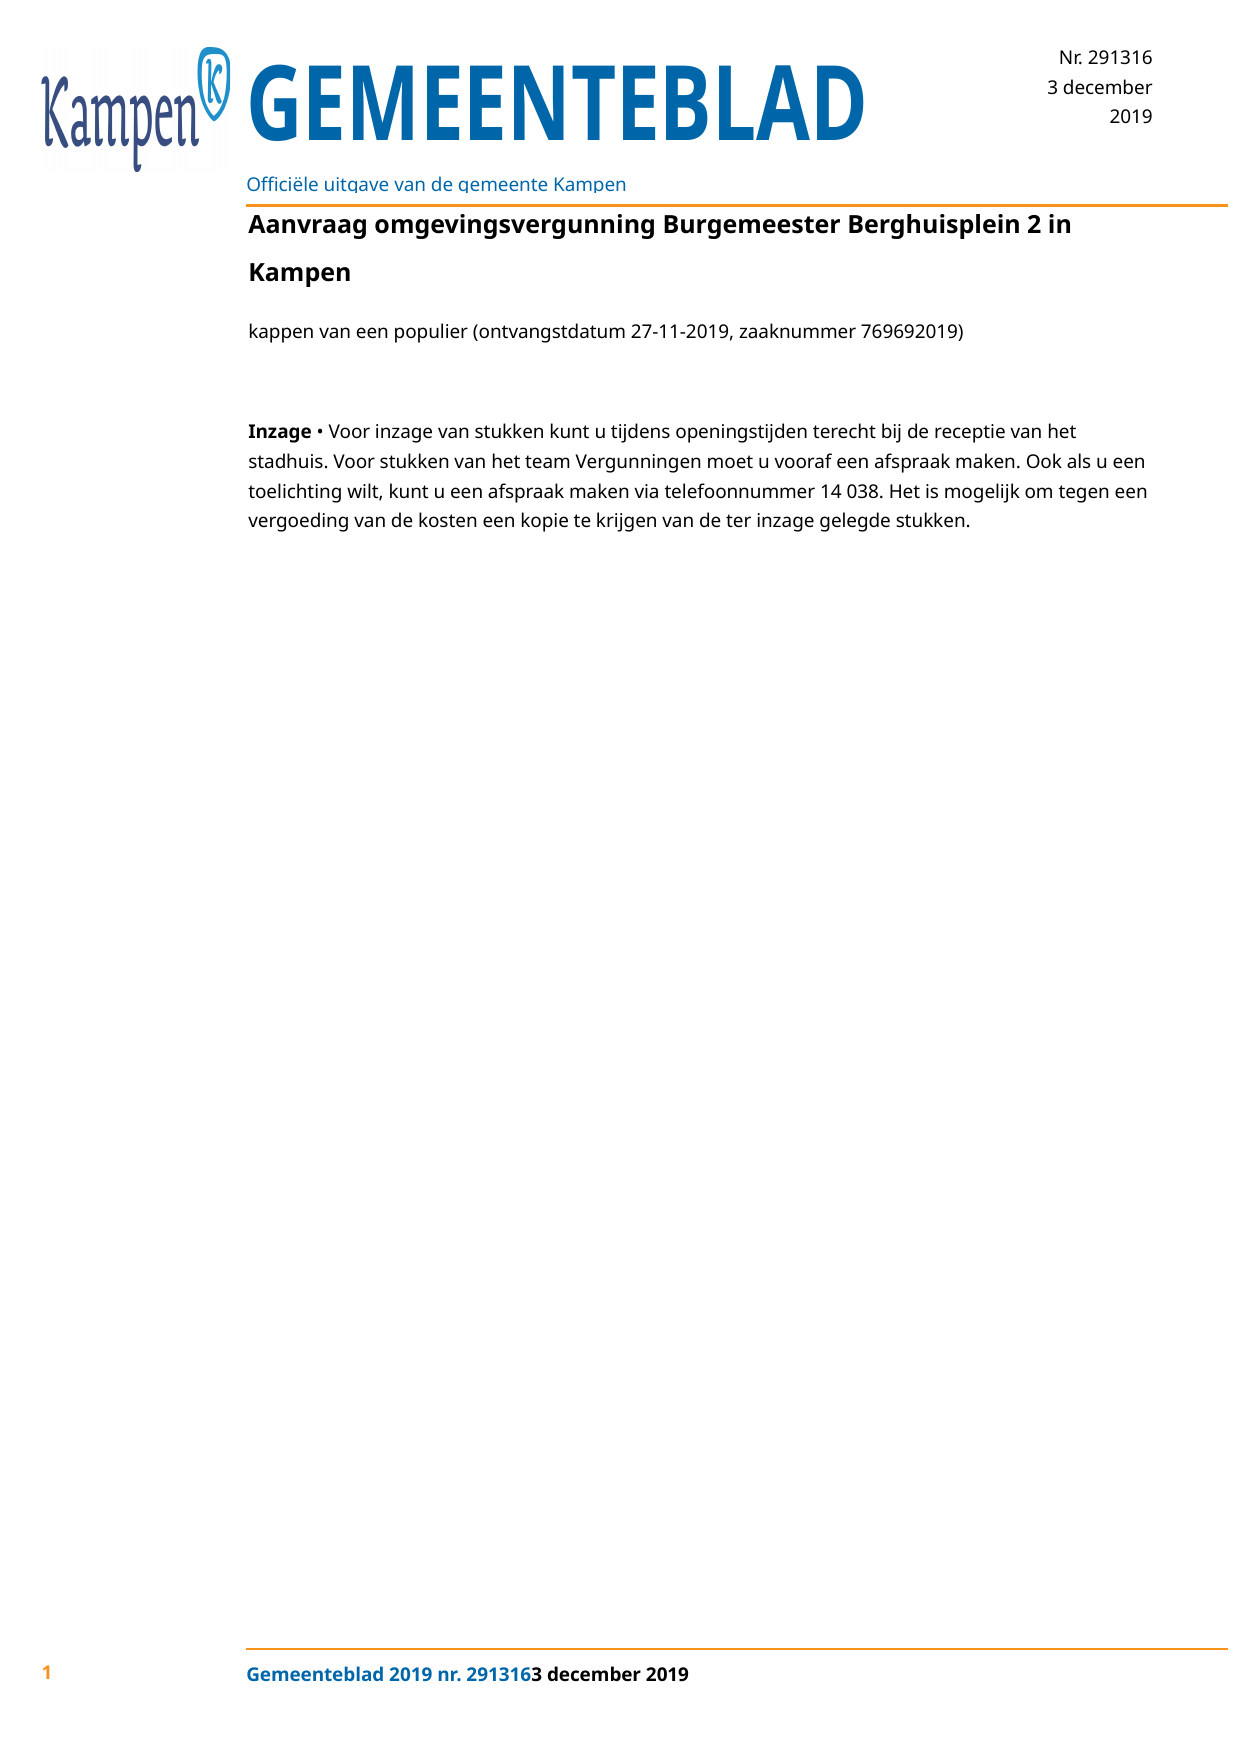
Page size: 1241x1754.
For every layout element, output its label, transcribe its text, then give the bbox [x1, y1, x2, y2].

text Inzage • Voor inzage van stukken kunt u tijdens openingstijden terecht bij de receptie van het stadhuis. Voor stukken van het team Vergunningen moet u vooraf een afspraak maken. Ook als u een toelichting wilt, kunt u een afspraak maken via telefoonnummer 14 038. Het is mogelijk om tegen een vergoeding van de kosten een kopie te krijgen van de ter inzage gelegde stukken. [248, 419, 1152, 533]
text Aanvraag omgevingsvergunning Burgemeester Berghuisplein 2 in Kampen [248, 207, 1152, 288]
text kappen van een populier (ontvangstdatum 27-11-2019, zaaknummer 769692019) [248, 318, 1152, 344]
picture [41, 47, 231, 172]
